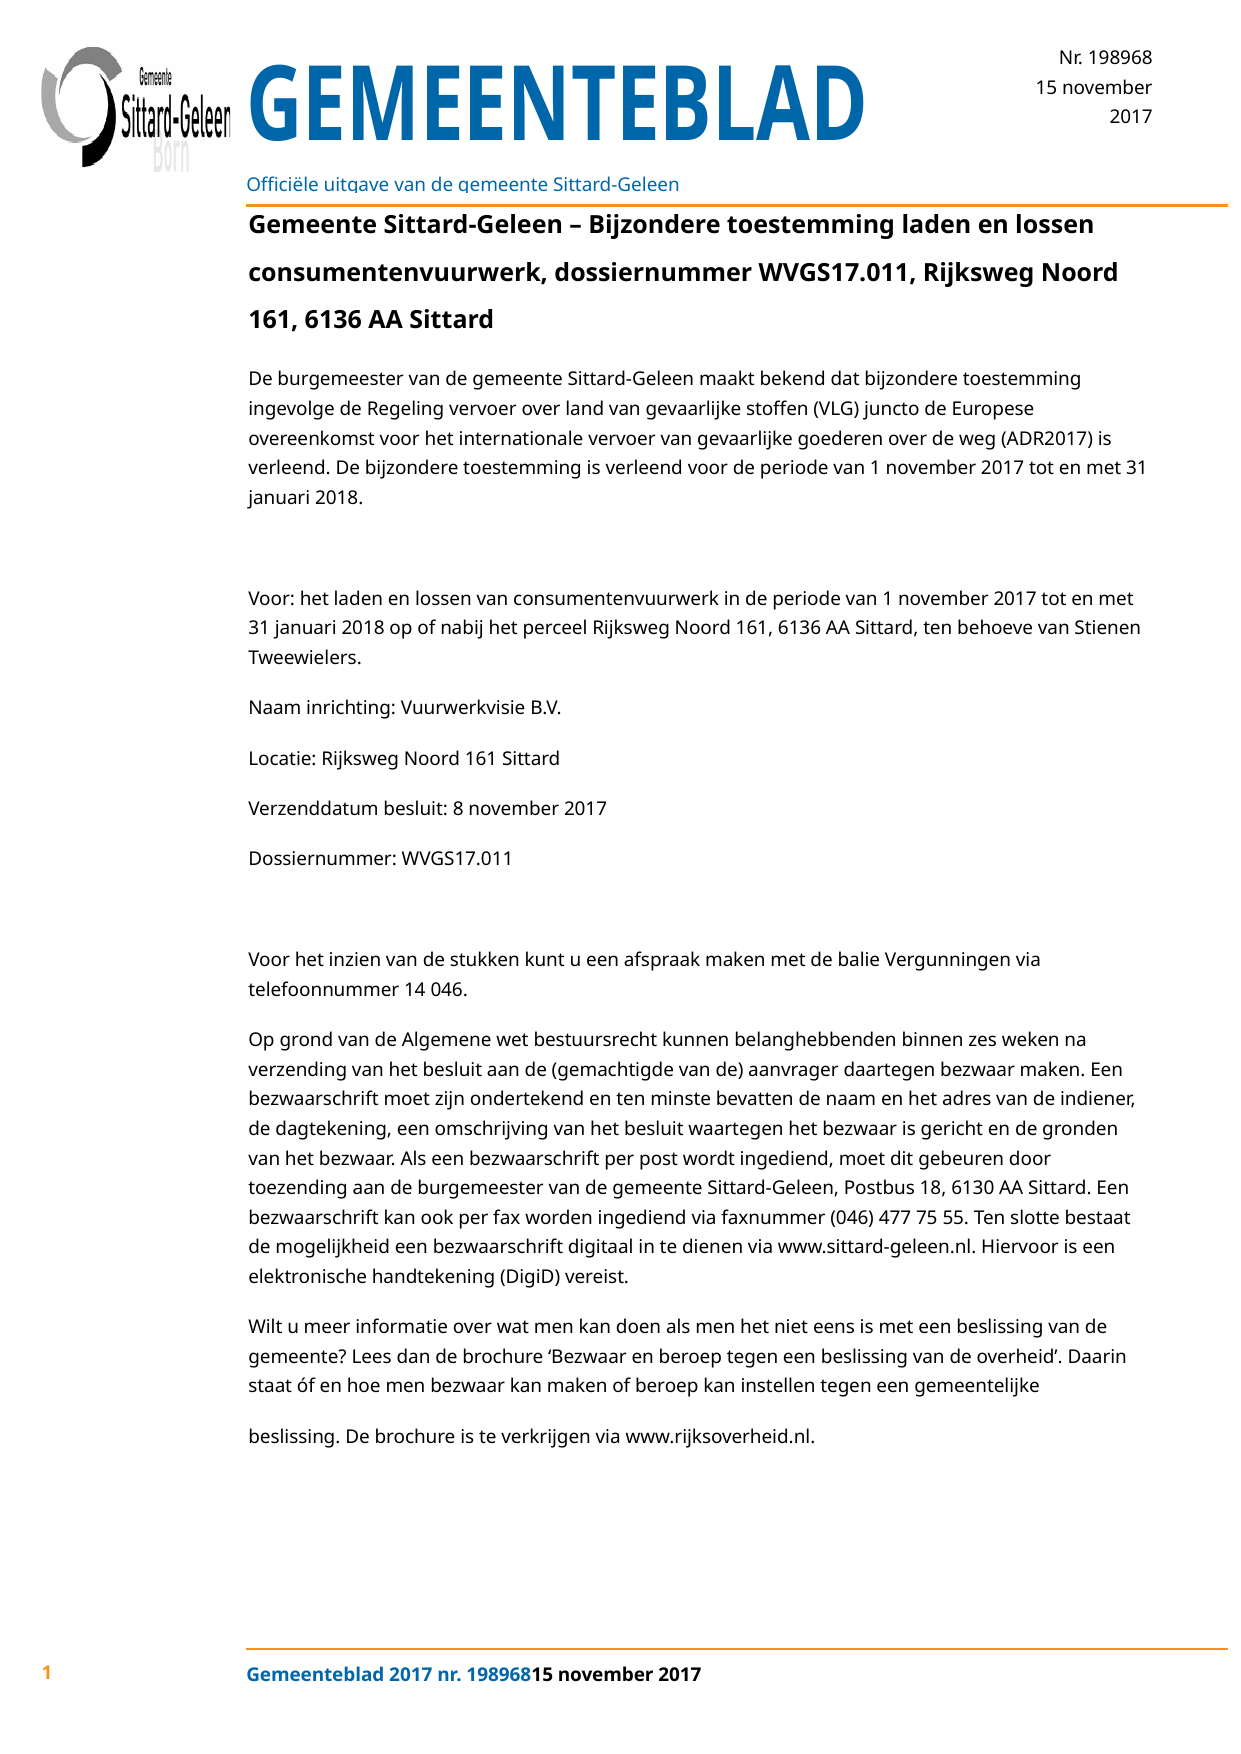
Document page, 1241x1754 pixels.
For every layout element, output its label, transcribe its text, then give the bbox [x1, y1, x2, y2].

text Gemeente Sittard-Geleen – Bijzondere toestemming laden en lossen consumentenvuurwerk, dossiernummer WVGS17.011, Rijksweg Noord 161, 6136 AA Sittard [248, 207, 1152, 336]
text beslissing. De brochure is te verkrijgen via www.rijksoverheid.nl. [248, 1423, 1152, 1449]
text Op grond van de Algemene wet bestuursrecht kunnen belanghebbenden binnen zes weken na verzending van het besluit aan de (gemachtigde van de) aanvrager daartegen bezwaar maken. Een bezwaarschrift moet zijn ondertekend en ten minste bevatten de naam en het adres van de indiener, de dagtekening, een omschrijving van het besluit waartegen het bezwaar is gericht en de gronden van het bezwaar. Als een bezwaarschrift per post wordt ingediend, moet dit gebeuren door toezending aan de burgemeester van de gemeente Sittard-Geleen, Postbus 18, 6130 AA Sittard. Een bezwaarschrift kan ook per fax worden ingediend via faxnummer (046) 477 75 55. Ten slotte bestaat de mogelijkheid een bezwaarschrift digitaal in te dienen via www.sittard-geleen.nl. Hiervoor is een elektronische handtekening (DigiD) vereist. [248, 1026, 1152, 1289]
picture [41, 47, 231, 172]
text Naam inrichting: Vuurwerkvisie B.V. [248, 694, 1152, 720]
text Wilt u meer informatie over wat men kan doen als men het niet eens is met een beslissing van de gemeente? Lees dan de brochure ‘Bezwaar en beroep tegen een beslissing van de overheid’. Daarin staat óf en hoe men bezwaar kan maken of beroep kan instellen tegen een gemeentelijke [248, 1313, 1152, 1398]
text Dossiernummer: WVGS17.011 [248, 846, 1152, 871]
text Voor het inzien van de stukken kunt u een afspraak maken met de balie Vergunningen via telefoonnummer 14 046. [248, 946, 1152, 1002]
text Voor: het laden en lossen van consumentenvuurwerk in de periode van 1 november 2017 tot en met 31 januari 2018 op of nabij het perceel Rijksweg Noord 161, 6136 AA Sittard, ten behoeve van Stienen Tweewielers. [248, 585, 1152, 669]
text Locatie: Rijksweg Noord 161 Sittard [248, 745, 1152, 770]
text Verzenddatum besluit: 8 november 2017 [248, 795, 1152, 821]
text De burgemeester van de gemeente Sittard-Geleen maakt bekend dat bijzondere toestemming ingevolge de Regeling vervoer over land van gevaarlijke stoffen (VLG) juncto de Europese overeenkomst voor het internationale vervoer van gevaarlijke goederen over de weg (ADR2017) is verleend. De bijzondere toestemming is verleend voor de periode van 1 november 2017 tot en met 31 januari 2018. [248, 366, 1152, 509]
